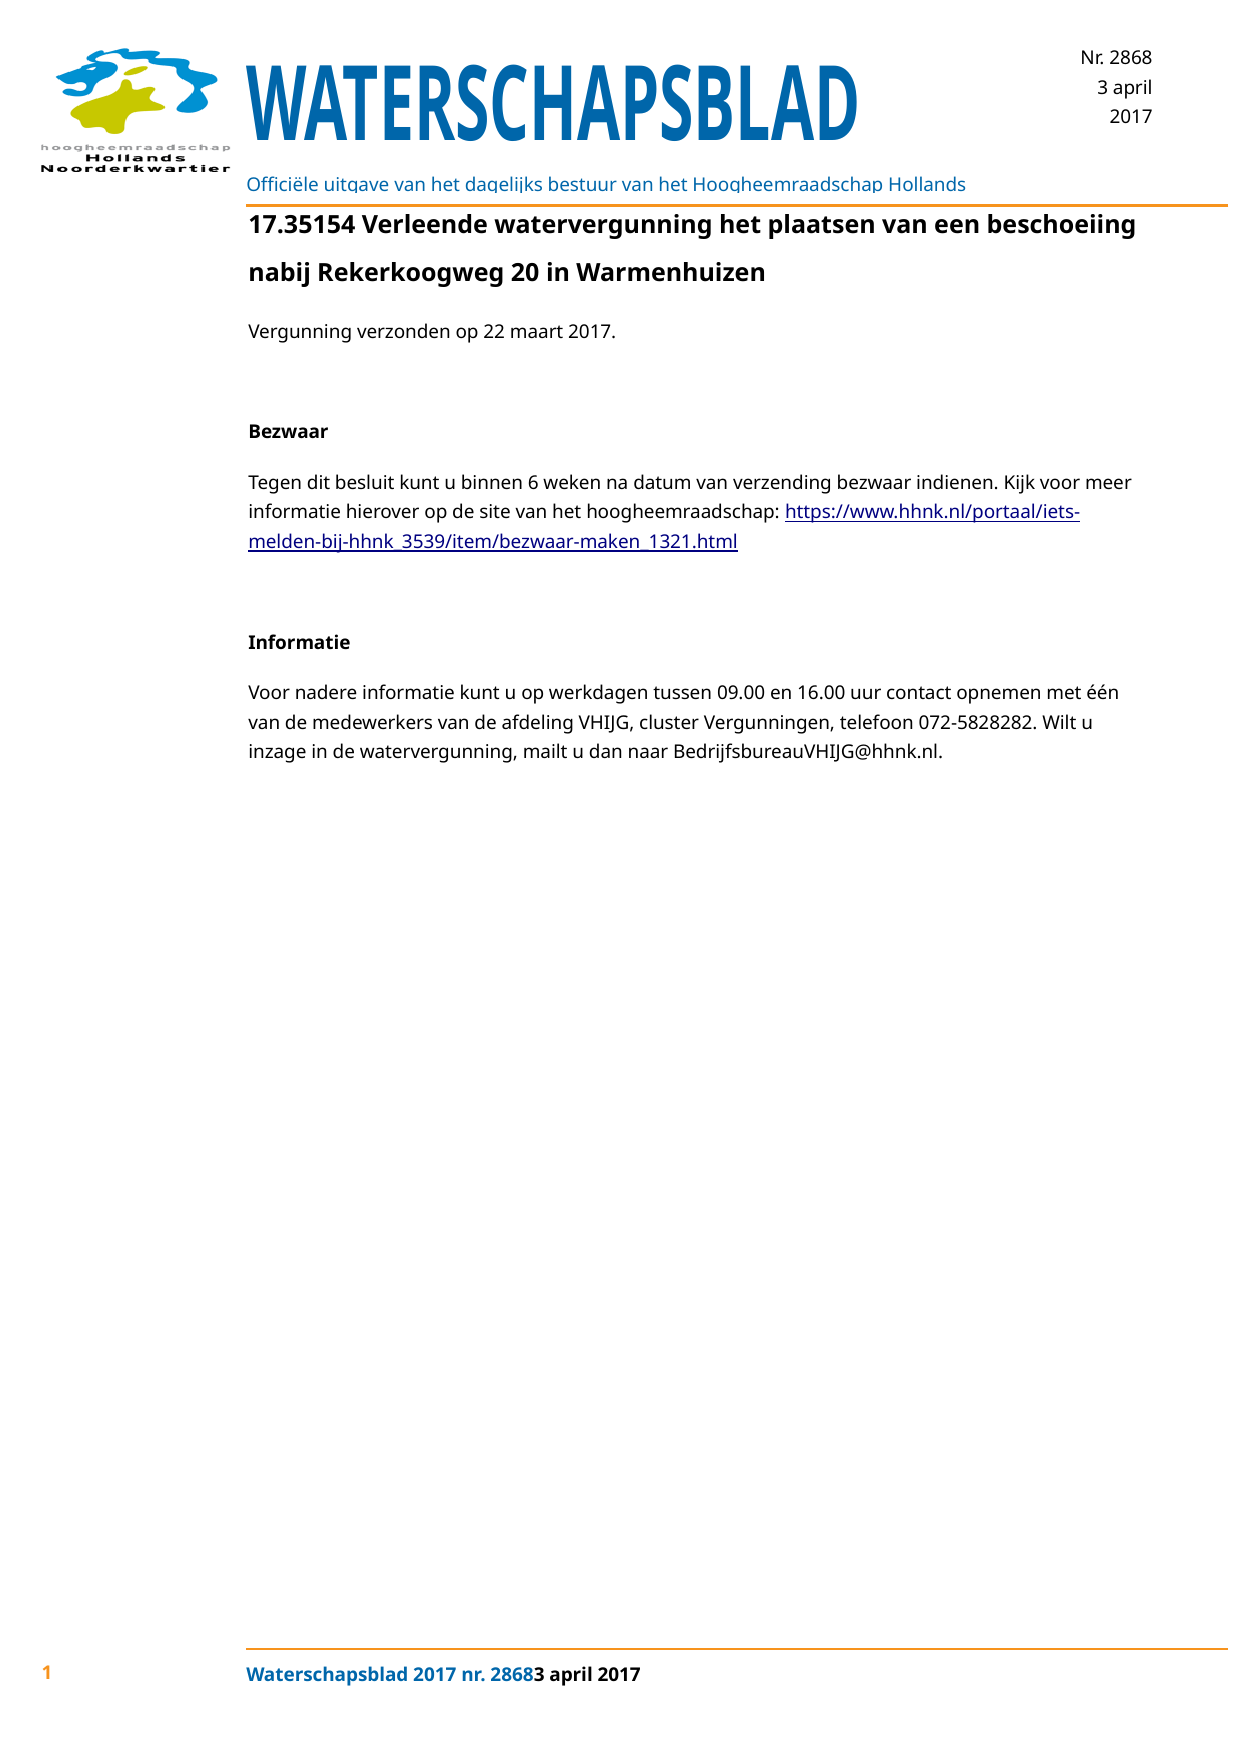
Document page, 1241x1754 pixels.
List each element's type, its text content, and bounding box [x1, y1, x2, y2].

text 17.35154 Verleende watervergunning het plaatsen van een beschoeiing nabij Rekerkoogweg 20 in Warmenhuizen [248, 207, 1152, 288]
text Bezwaar [248, 419, 1152, 444]
text Voor nadere informatie kunt u op werkdagen tussen 09.00 en 16.00 uur contact opnemen met één van de medewerkers van de afdeling VHIJG, cluster Vergunningen, telefoon 072-5828282. Wilt u inzage in de watervergunning, mailt u dan naar BedrijfsbureauVHIJG@hhnk.nl. [248, 679, 1152, 764]
text Tegen dit besluit kunt u binnen 6 weken na datum van verzending bezwaar indienen. Kijk voor meer informatie hierover op de site van het hoogheemraadschap: https://www.hhnk.nl/portaal/iets-melden-bij-hhnk_3539/item/bezwaar-maken_1321.html [248, 469, 1152, 554]
text Vergunning verzonden op 22 maart 2017. [248, 318, 1152, 344]
picture [41, 47, 231, 172]
text Informatie [248, 629, 1152, 655]
